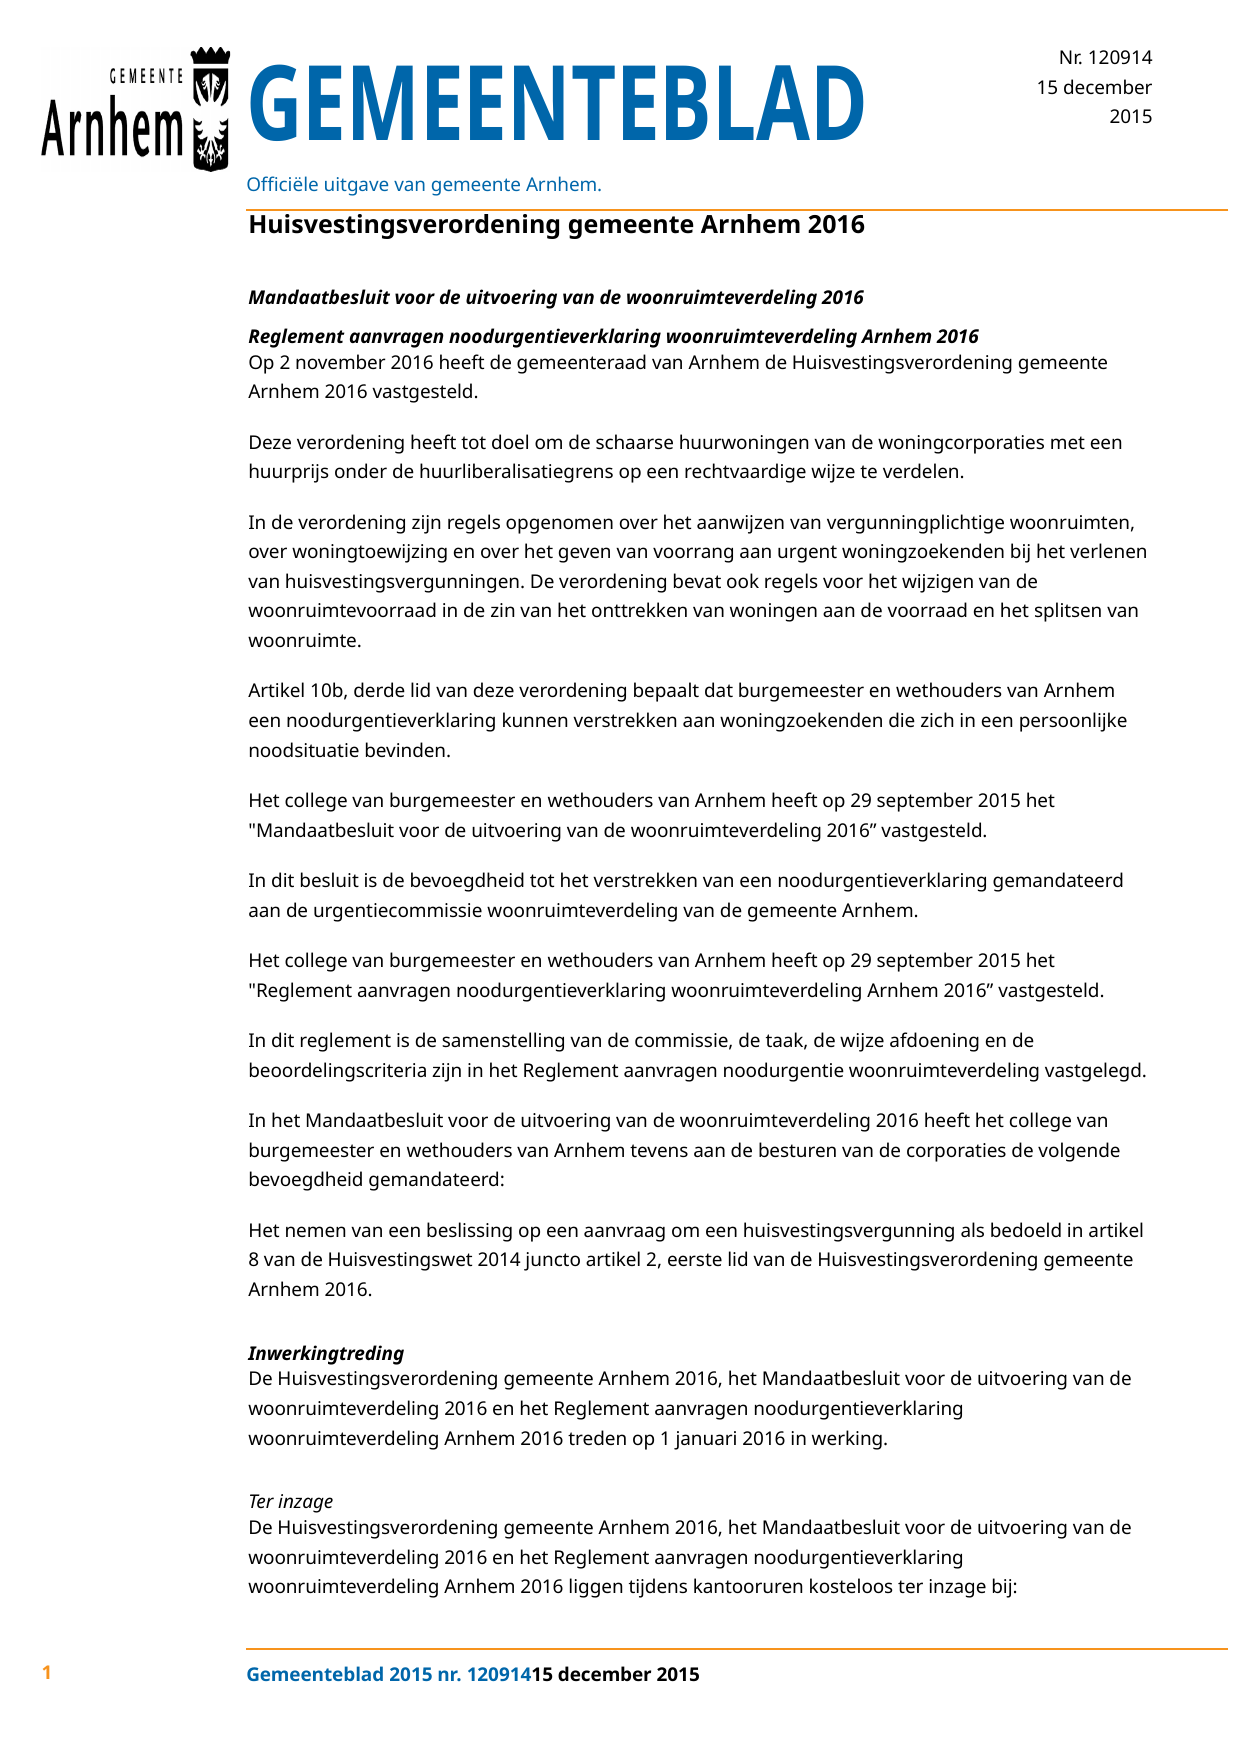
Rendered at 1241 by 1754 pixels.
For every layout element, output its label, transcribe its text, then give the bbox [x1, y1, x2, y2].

text Huisvestingsverordening gemeente Arnhem 2016 [248, 211, 1152, 241]
picture [41, 47, 231, 172]
text Het nemen van een beslissing op een aanvraag om een huisvestingsvergunning als bedoeld in artikel 8 van de Huisvestingswet 2014 juncto artikel 2, eerste lid van de Huisvestingsverordening gemeente Arnhem 2016. [248, 1217, 1152, 1302]
text Inwerkingtreding [248, 1340, 1152, 1366]
text Ter inzage [248, 1489, 1152, 1514]
text In de verordening zijn regels opgenomen over het aanwijzen van vergunningplichtige woonruimten, over woningtoewijzing en over het geven van voorrang aan urgent woningzoekenden bij het verlenen van huisvestingsvergunningen. De verordening bevat ook regels voor het wijzigen van de woonruimtevoorraad in de zin van het onttrekken van woningen aan de voorraad en het splitsen van woonruimte. [248, 509, 1152, 653]
text De Huisvestingsverordening gemeente Arnhem 2016, het Mandaatbesluit voor de uitvoering van de woonruimteverdeling 2016 en het Reglement aanvragen noodurgentieverklaring woonruimteverdeling Arnhem 2016 treden op 1 januari 2016 in werking. [248, 1366, 1152, 1451]
text De Huisvestingsverordening gemeente Arnhem 2016, het Mandaatbesluit voor de uitvoering van de woonruimteverdeling 2016 en het Reglement aanvragen noodurgentieverklaring woonruimteverdeling Arnhem 2016 liggen tijdens kantooruren kosteloos ter inzage bij: [248, 1514, 1152, 1599]
text Reglement aanvragen noodurgentieverklaring woonruimteverdeling Arnhem 2016 [248, 323, 1152, 349]
text Artikel 10b, derde lid van deze verordening bepaalt dat burgemeester en wethouders van Arnhem een noodurgentieverklaring kunnen verstrekken aan woningzoekenden die zich in een persoonlijke noodsituatie bevinden. [248, 678, 1152, 762]
text In dit besluit is de bevoegdheid tot het verstrekken van een noodurgentieverklaring gemandateerd aan de urgentiecommissie woonruimteverdeling van de gemeente Arnhem. [248, 867, 1152, 922]
text Deze verordening heeft tot doel om de schaarse huurwoningen van de woningcorporaties met een huurprijs onder de huurliberalisatiegrens op een rechtvaardige wijze te verdelen. [248, 429, 1152, 484]
text In het Mandaatbesluit voor de uitvoering van de woonruimteverdeling 2016 heeft het college van burgemeester en wethouders van Arnhem tevens aan de besturen van de corporaties de volgende bevoegdheid gemandateerd: [248, 1107, 1152, 1192]
text Het college van burgemeester en wethouders van Arnhem heeft op 29 september 2015 het "Mandaatbesluit voor de uitvoering van de woonruimteverdeling 2016” vastgesteld. [248, 787, 1152, 842]
text Mandaatbesluit voor de uitvoering van de woonruimteverdeling 2016 [248, 284, 1152, 309]
text In dit reglement is de samenstelling van de commissie, de taak, de wijze afdoening en de beoordelingscriteria zijn in het Reglement aanvragen noodurgentie woonruimteverdeling vastgelegd. [248, 1027, 1152, 1082]
text Het college van burgemeester en wethouders van Arnhem heeft op 29 september 2015 het "Reglement aanvragen noodurgentieverklaring woonruimteverdeling Arnhem 2016” vastgesteld. [248, 947, 1152, 1002]
text Op 2 november 2016 heeft de gemeenteraad van Arnhem de Huisvestingsverordening gemeente Arnhem 2016 vastgesteld. [248, 349, 1152, 404]
